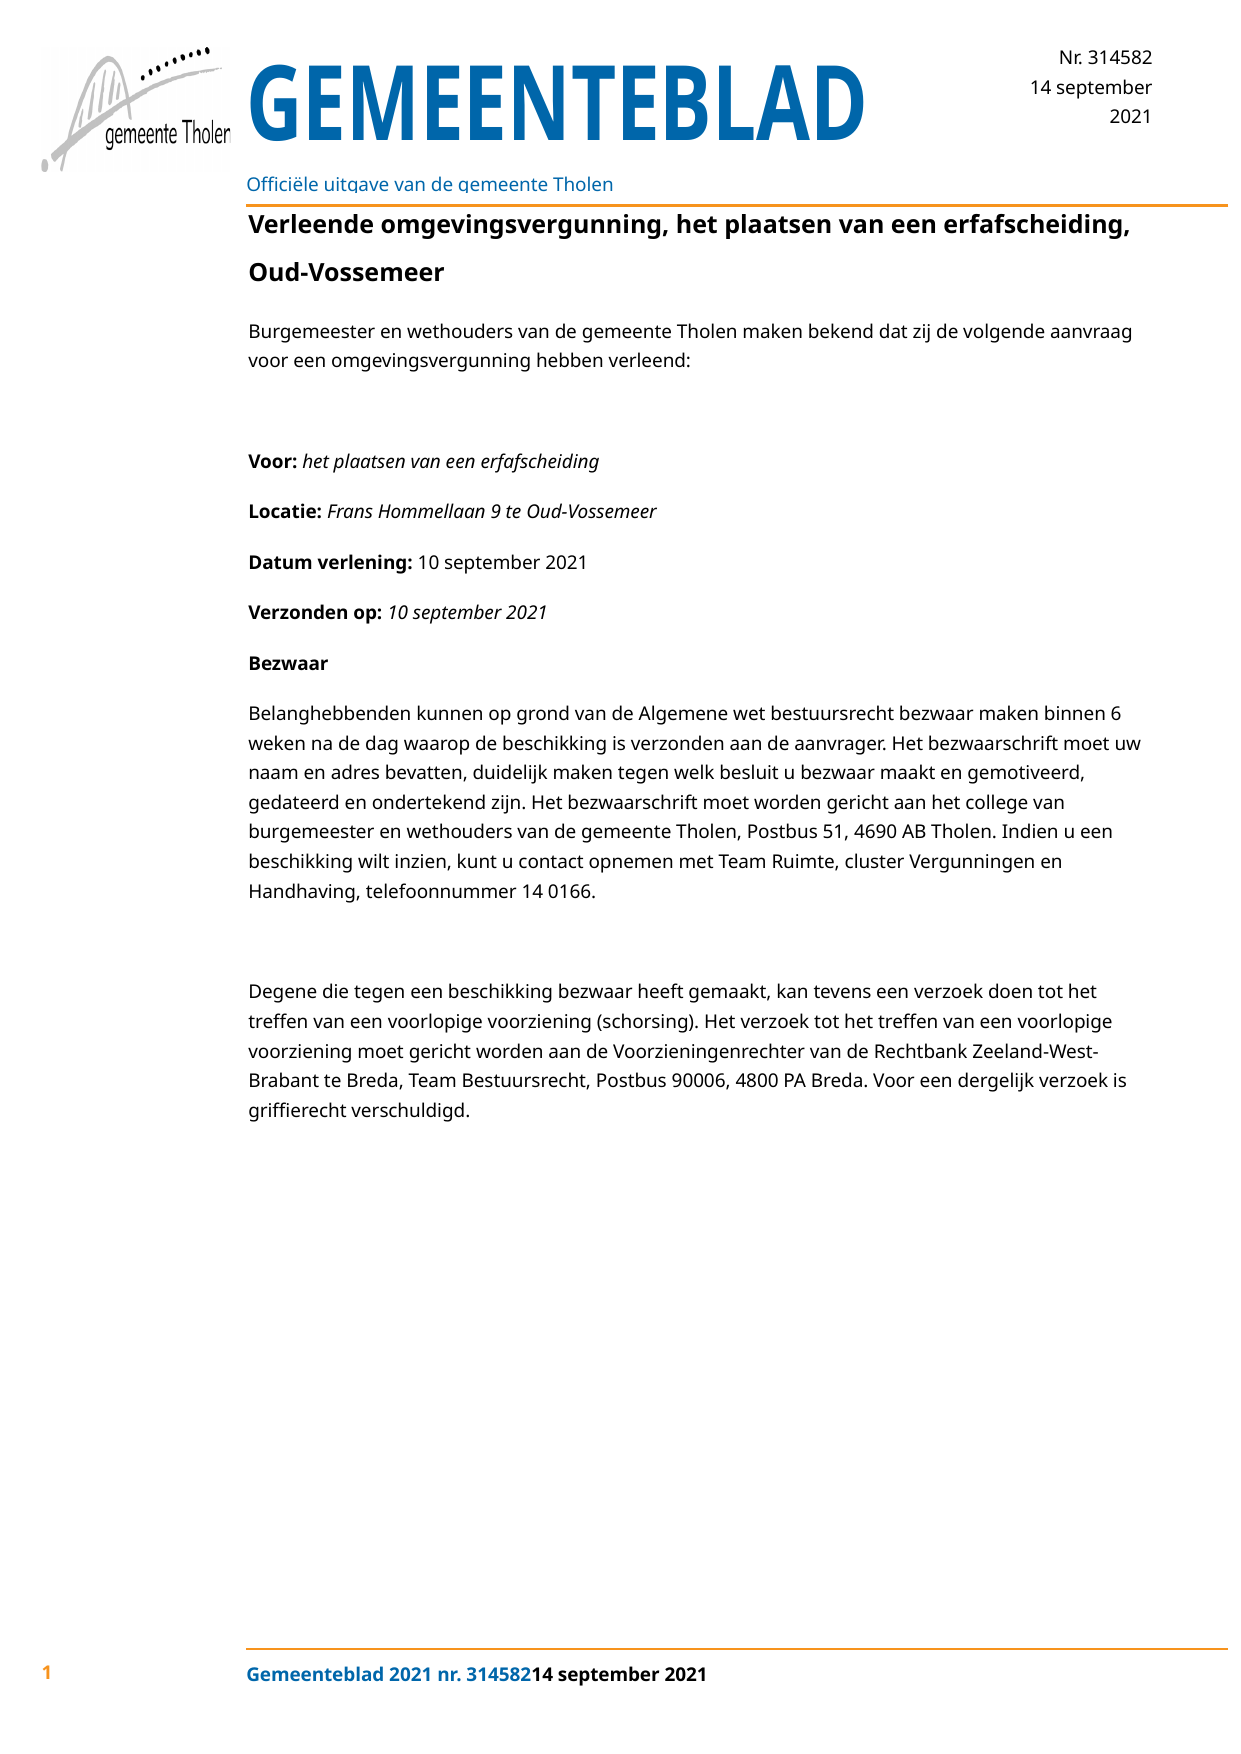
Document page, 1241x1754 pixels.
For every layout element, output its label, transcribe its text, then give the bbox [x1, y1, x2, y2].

text Verzonden op: 10 september 2021 [248, 599, 1152, 625]
text Verleende omgevingsvergunning, het plaatsen van een erfafscheiding, Oud-Vossemeer [248, 207, 1152, 288]
text Voor: het plaatsen van een erfafscheiding [248, 448, 1152, 474]
picture [41, 47, 231, 172]
text Burgemeester en wethouders van de gemeente Tholen maken bekend dat zij de volgende aanvraag voor een omgevingsvergunning hebben verleend: [248, 318, 1152, 373]
text Belanghebbenden kunnen op grond van de Algemene wet bestuursrecht bezwaar maken binnen 6 weken na de dag waarop de beschikking is verzonden aan de aanvrager. Het bezwaarschrift moet uw naam en adres bevatten, duidelijk maken tegen welk besluit u bezwaar maakt en gemotiveerd, gedateerd en ondertekend zijn. Het bezwaarschrift moet worden gericht aan het college van burgemeester en wethouders van de gemeente Tholen, Postbus 51, 4690 AB Tholen. Indien u een beschikking wilt inzien, kunt u contact opnemen met Team Ruimte, cluster Vergunningen en Handhaving, telefoonnummer 14 0166. [248, 700, 1152, 904]
text Degene die tegen een beschikking bezwaar heeft gemaakt, kan tevens een verzoek doen tot het treffen van een voorlopige voorziening (schorsing). Het verzoek tot het treffen van een voorlopige voorziening moet gericht worden aan de Voorzieningenrechter van de Rechtbank Zeeland-West-Brabant te Breda, Team Bestuursrecht, Postbus 90006, 4800 PA Breda. Voor een dergelijk verzoek is griffierecht verschuldigd. [248, 979, 1152, 1123]
text Datum verlening: 10 september 2021 [248, 549, 1152, 575]
text Locatie: Frans Hommellaan 9 te Oud-Vossemeer [248, 499, 1152, 524]
text Bezwaar [248, 650, 1152, 676]
